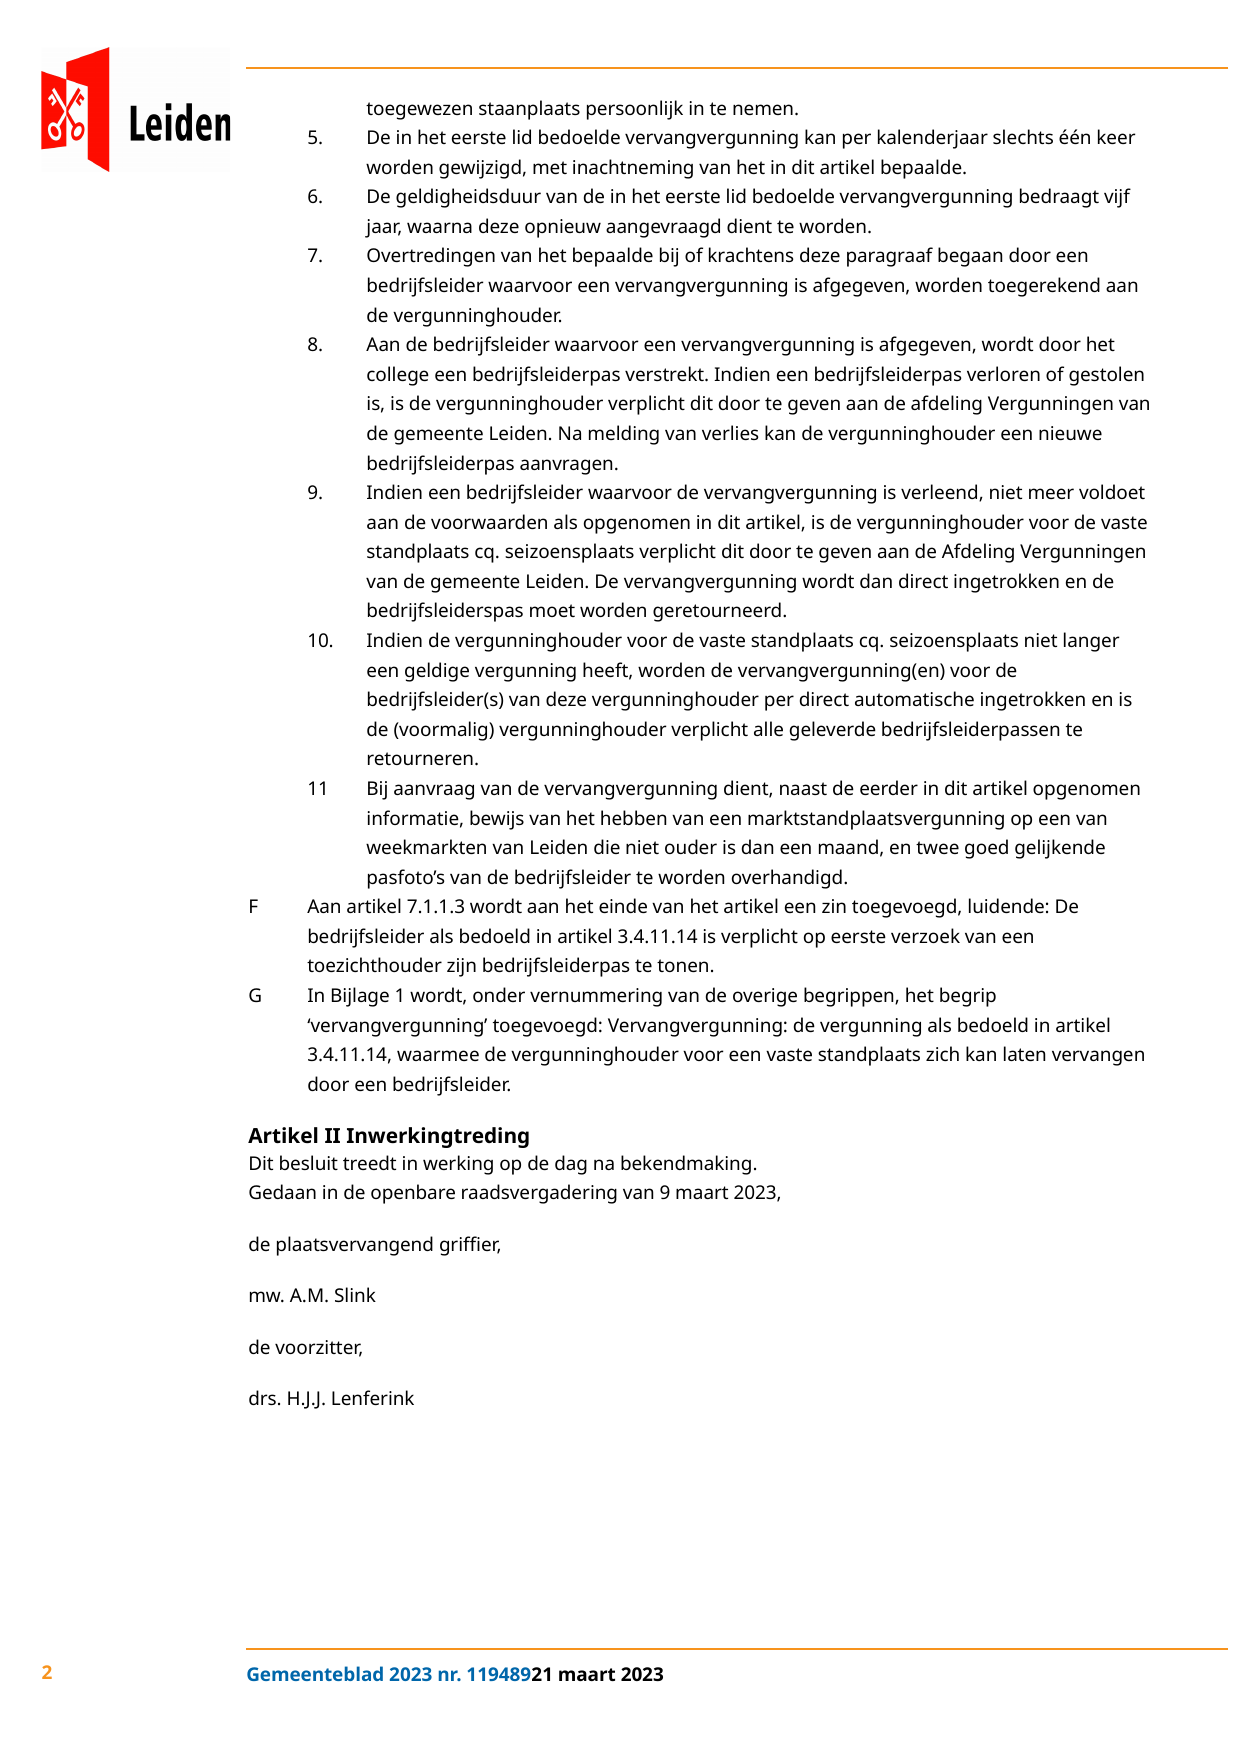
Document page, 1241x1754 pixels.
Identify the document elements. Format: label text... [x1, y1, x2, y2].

text Gedaan in de openbare raadsvergadering van 9 maart 2023, [248, 1179, 1152, 1205]
text drs. H.J.J. Lenferink [248, 1385, 1152, 1411]
list Indien een bedrijfsleider waarvoor de vervangvergunning is verleend, niet meer voldoet aan de voorwaarden als opgenomen in dit artikel, is de vergunninghouder voor de vaste standplaats cq. seizoensplaats verplicht dit door te geven aan de Afdeling Vergunningen van de gemeente Leiden. De vervangvergunning wordt dan direct ingetrokken en de bedrijfsleiderspas moet worden geretourneerd. [307, 479, 1152, 623]
list Indien de vergunninghouder voor de vaste standplaats cq. seizoensplaats niet langer een geldige vergunning heeft, worden de vervangvergunning(en) voor de bedrijfsleider(s) van deze vergunninghouder per direct automatische ingetrokken en is de (voormalig) vergunninghouder verplicht alle geleverde bedrijfsleiderpassen te retourneren. [307, 627, 1152, 771]
list De in het eerste lid bedoelde vervangvergunning kan per kalenderjaar slechts één keer worden gewijzigd, met inachtneming van het in dit artikel bepaalde. [307, 124, 1152, 180]
list toegewezen staanplaats persoonlijk in te nemen. [307, 95, 1152, 121]
list Bij aanvraag van de vervangvergunning dient, naast de eerder in dit artikel opgenomen informatie, bewijs van het hebben van een marktstandplaatsvergunning op een van weekmarkten van Leiden die niet ouder is dan een maand, en twee goed gelijkende pasfoto’s van de bedrijfsleider te worden overhandigd. [307, 775, 1152, 890]
list Aan de bedrijfsleider waarvoor een vervangvergunning is afgegeven, wordt door het college een bedrijfsleiderpas verstrekt. Indien een bedrijfsleiderpas verloren of gestolen is, is de vergunninghouder verplicht dit door te geven aan de afdeling Vergunningen van de gemeente Leiden. Na melding van verlies kan de vergunninghouder een nieuwe bedrijfsleiderpas aanvragen. [307, 331, 1152, 476]
list Overtredingen van het bepaalde bij of krachtens deze paragraaf begaan door een bedrijfsleider waarvoor een vervangvergunning is afgegeven, worden toegerekend aan de vergunninghouder. [307, 243, 1152, 328]
text de plaatsvervangend griffier, [248, 1231, 1152, 1257]
text mw. A.M. Slink [248, 1282, 1152, 1308]
text Artikel II Inwerkingtreding [248, 1121, 1152, 1150]
text Dit besluit treedt in werking op de dag na bekendmaking. [248, 1150, 1152, 1176]
list In Bijlage 1 wordt, onder vernummering van de overige begrippen, het begrip ‘vervangvergunning’ toegevoegd: Vervangvergunning: de vergunning als bedoeld in artikel 3.4.11.14, waarmee de vergunninghouder voor een vaste standplaats zich kan laten vervangen door een bedrijfsleider. [248, 982, 1152, 1097]
text de voorzitter, [248, 1334, 1152, 1359]
list Aan artikel 7.1.1.3 wordt aan het einde van het artikel een zin toegevoegd, luidende: De bedrijfsleider als bedoeld in artikel 3.4.11.14 is verplicht op eerste verzoek van een toezichthouder zijn bedrijfsleiderpas te tonen. [248, 893, 1152, 978]
list De geldigheidsduur van de in het eerste lid bedoelde vervangvergunning bedraagt vijf jaar, waarna deze opnieuw aangevraagd dient te worden. [307, 183, 1152, 239]
picture [41, 47, 231, 172]
